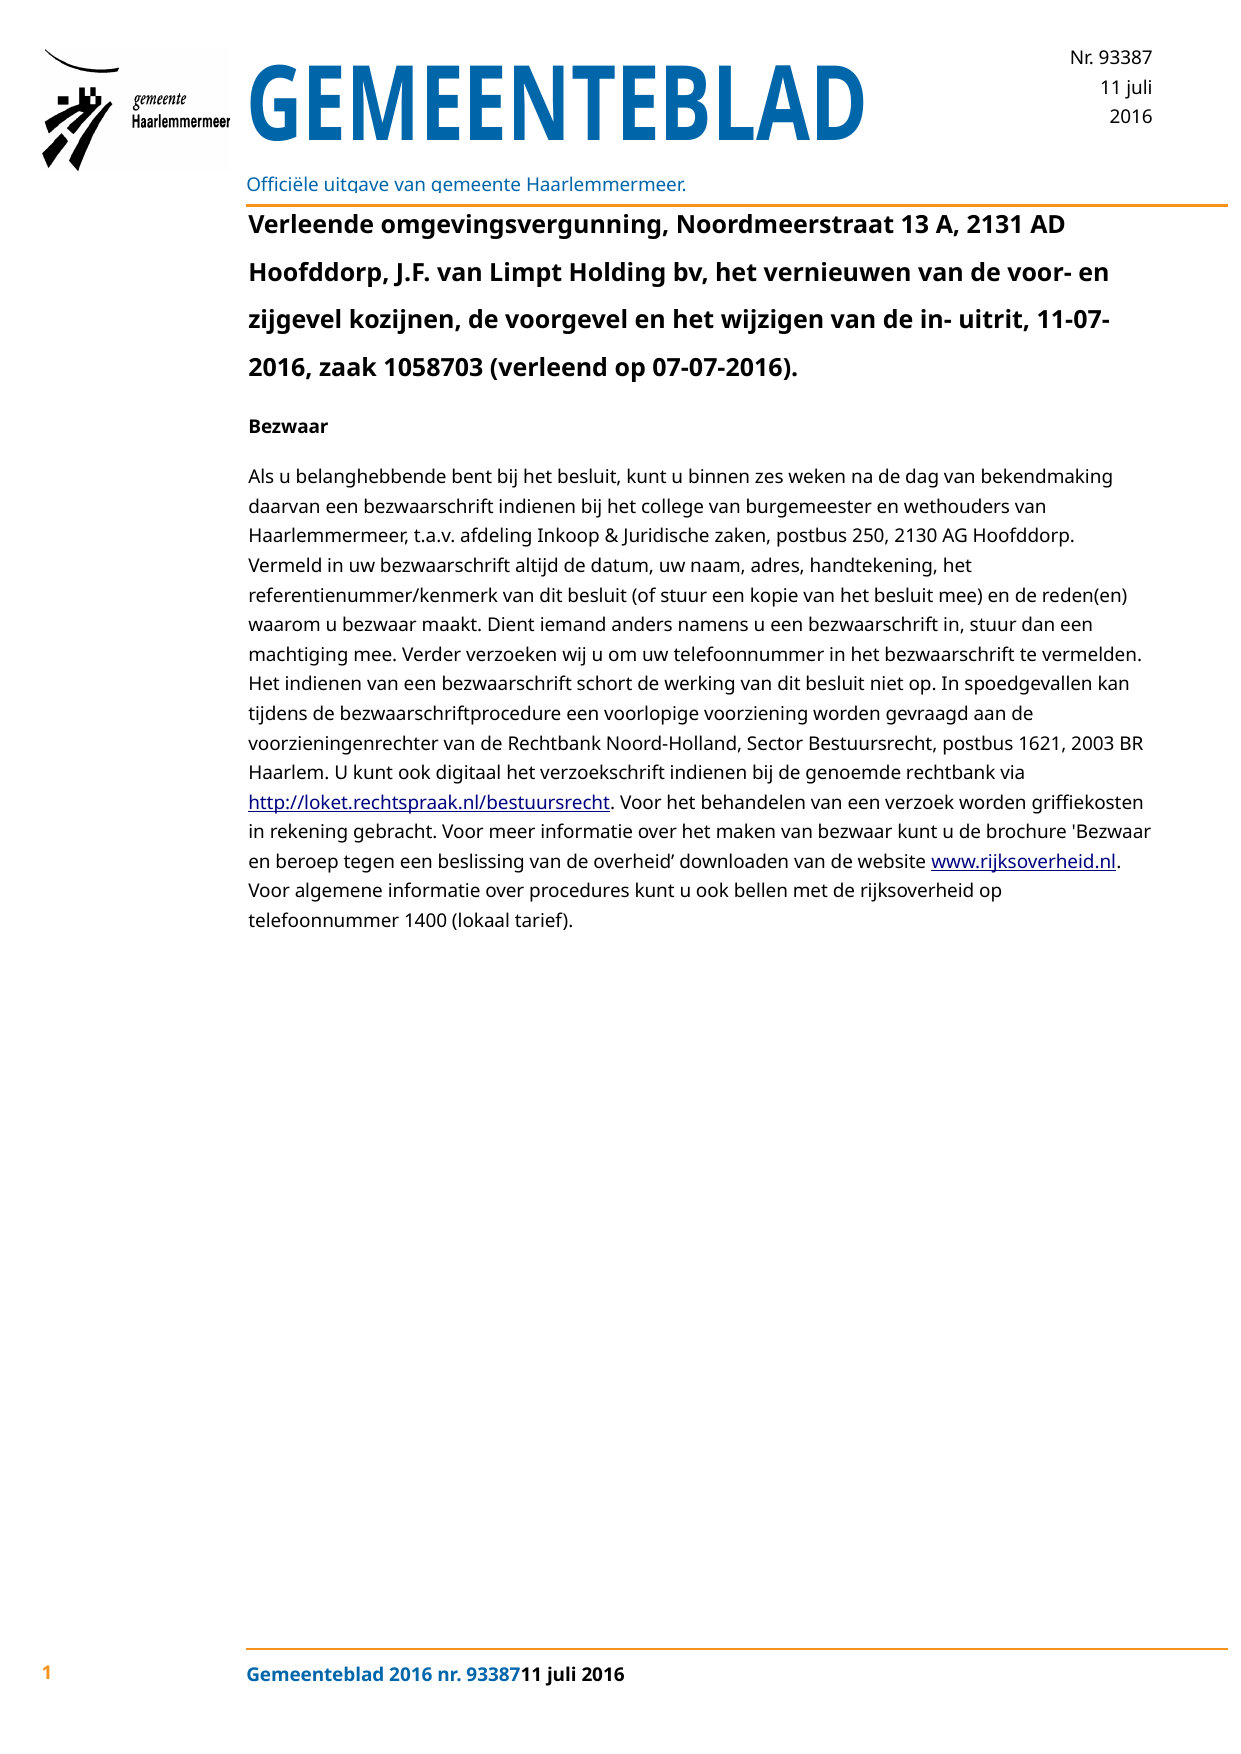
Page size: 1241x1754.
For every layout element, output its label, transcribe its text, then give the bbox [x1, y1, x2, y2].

text Bezwaar [248, 413, 1152, 439]
picture [41, 47, 231, 172]
text Als u belanghebbende bent bij het besluit, kunt u binnen zes weken na de dag van bekendmaking daarvan een bezwaarschrift indienen bij het college van burgemeester en wethouders van Haarlemmermeer, t.a.v. afdeling Inkoop & Juridische zaken, postbus 250, 2130 AG Hoofddorp. Vermeld in uw bezwaarschrift altijd de datum, uw naam, adres, handtekening, het referentienummer/kenmerk van dit besluit (of stuur een kopie van het besluit mee) en de reden(en) waarom u bezwaar maakt. Dient iemand anders namens u een bezwaarschrift in, stuur dan een machtiging mee. Verder verzoeken wij u om uw telefoonnummer in het bezwaarschrift te vermelden. Het indienen van een bezwaarschrift schort de werking van dit besluit niet op. In spoedgevallen kan tijdens de bezwaarschriftprocedure een voorlopige voorziening worden gevraagd aan de voorzieningenrechter van de Rechtbank Noord-Holland, Sector Bestuursrecht, postbus 1621, 2003 BR Haarlem. U kunt ook digitaal het verzoekschrift indienen bij de genoemde rechtbank via http://loket.rechtspraak.nl/bestuursrecht. Voor het behandelen van een verzoek worden griffiekosten in rekening gebracht. Voor meer informatie over het maken van bezwaar kunt u de brochure 'Bezwaar en beroep tegen een beslissing van de overheid’ downloaden van de website www.rijksoverheid.nl. Voor algemene informatie over procedures kunt u ook bellen met de rijksoverheid op telefoonnummer 1400 (lokaal tarief). [248, 463, 1152, 933]
text Verleende omgevingsvergunning, Noordmeerstraat 13 A, 2131 AD Hoofddorp, J.F. van Limpt Holding bv, het vernieuwen van de voor- en zijgevel kozijnen, de voorgevel en het wijzigen van de in- uitrit, 11-07-2016, zaak 1058703 (verleend op 07-07-2016). [248, 207, 1152, 384]
